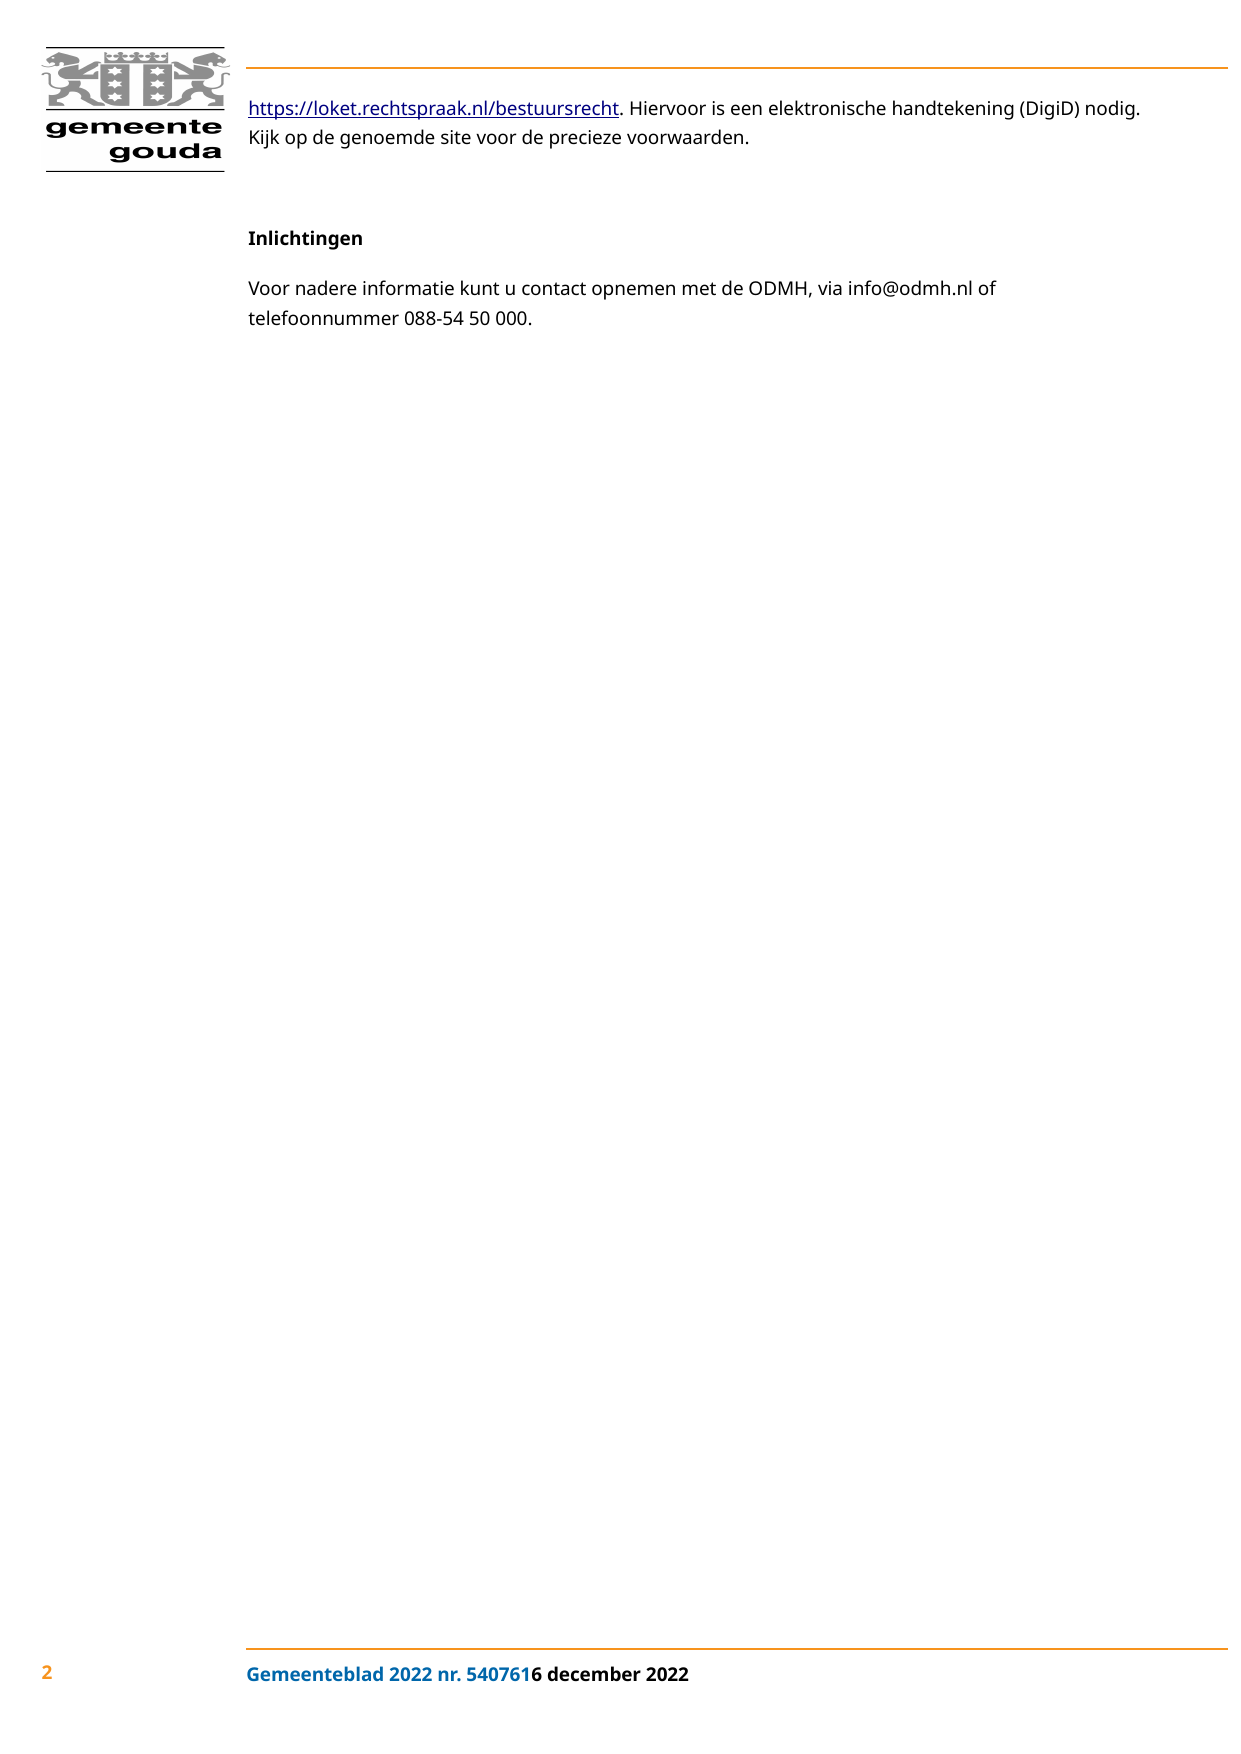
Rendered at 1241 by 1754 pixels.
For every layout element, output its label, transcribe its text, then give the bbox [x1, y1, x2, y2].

text Voor nadere informatie kunt u contact opnemen met de ODMH, via info@odmh.nl of telefoonnummer 088-54 50 000. [248, 276, 1152, 331]
text Inlichtingen [248, 225, 1152, 251]
text https://loket.rechtspraak.nl/bestuursrecht. Hiervoor is een elektronische handtekening (DigiD) nodig. Kijk op de genoemde site voor de precieze voorwaarden. [248, 95, 1152, 150]
picture [41, 47, 231, 172]
